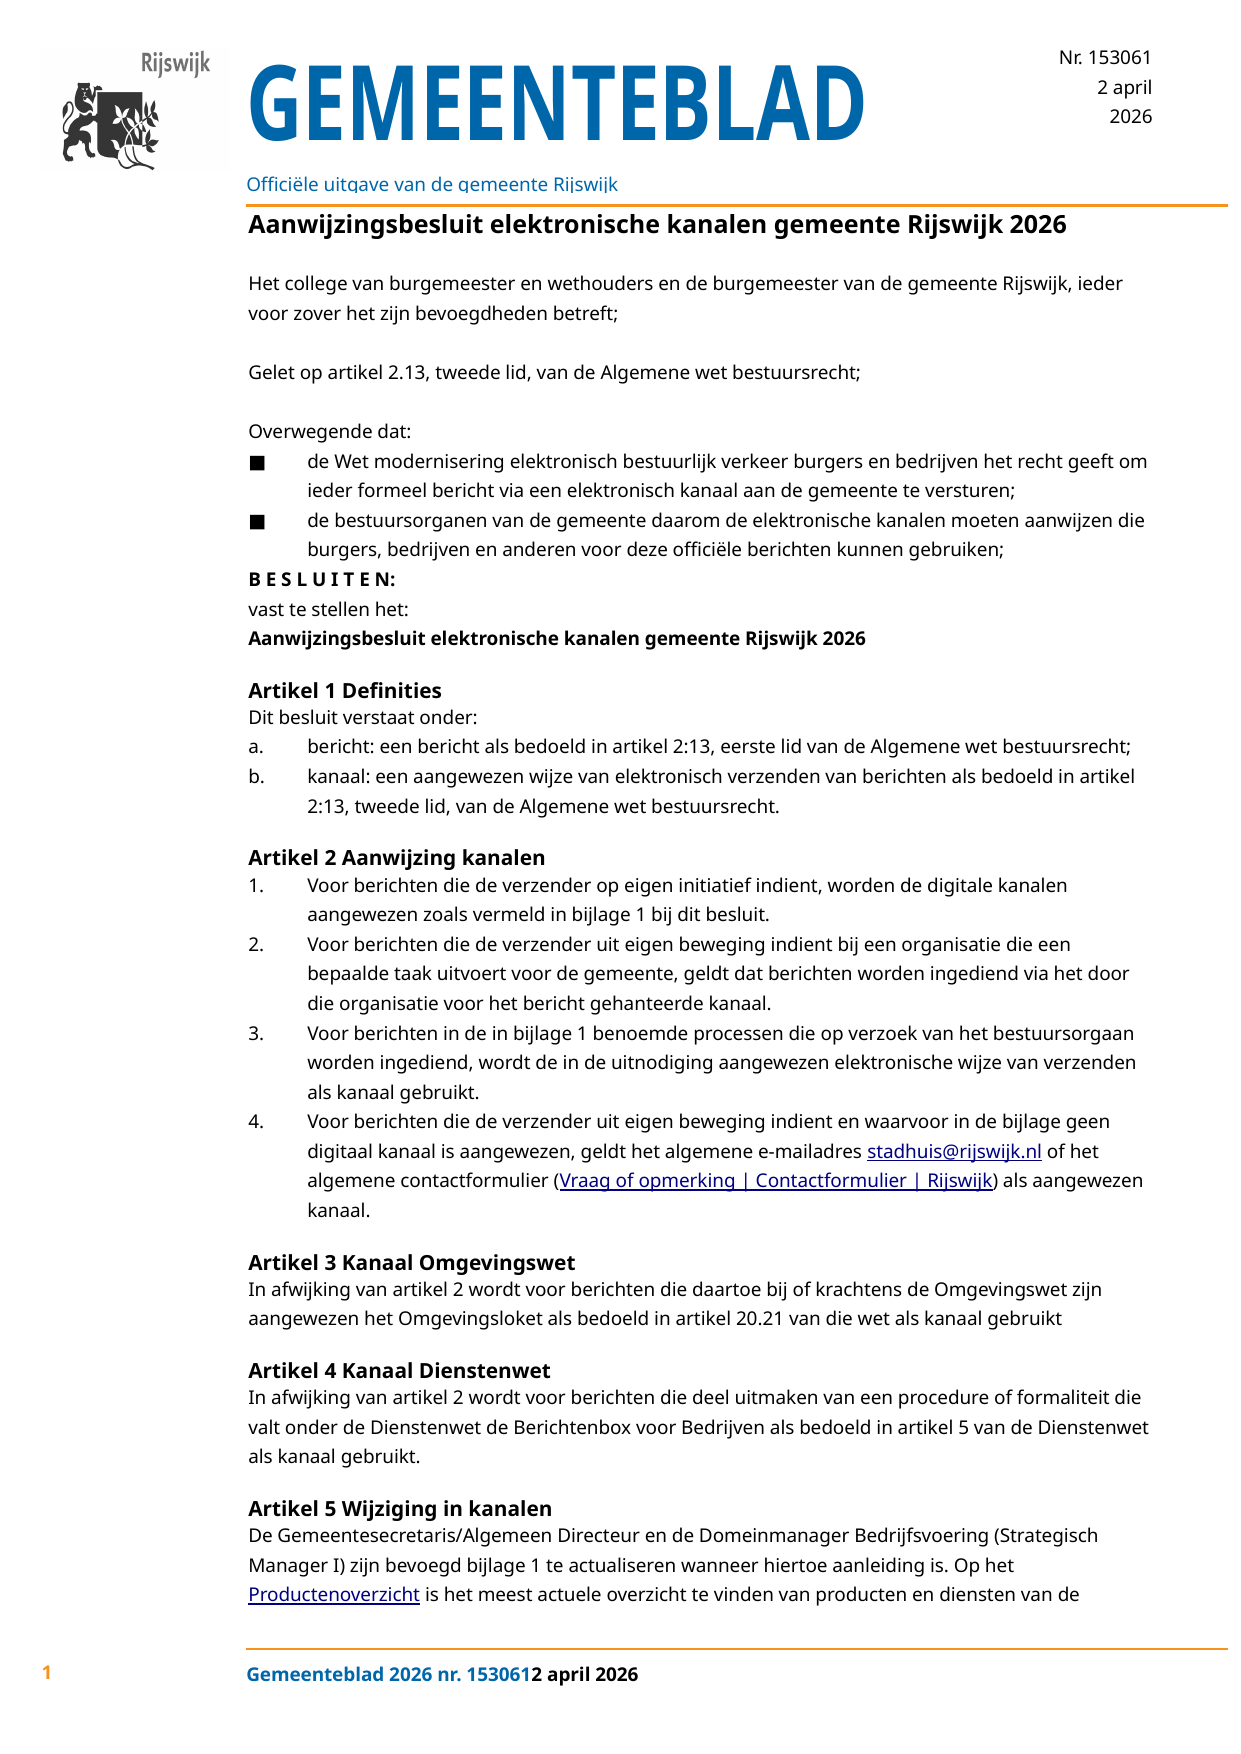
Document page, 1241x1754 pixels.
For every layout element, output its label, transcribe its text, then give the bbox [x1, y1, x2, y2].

text Overwegende dat: [248, 418, 1152, 444]
list Voor berichten die de verzender uit eigen beweging indient en waarvoor in de bijlage geen digitaal kanaal is aangewezen, geldt het algemene e-mailadres stadhuis@rijswijk.nl of het algemene contactformulier (Vraag of opmerking | Contactformulier | Rijswijk) als aangewezen kanaal. [248, 1108, 1152, 1223]
text B E S L U I T E N: [248, 566, 1152, 592]
list de bestuursorganen van de gemeente daarom de elektronische kanalen moeten aanwijzen die burgers, bedrijven en anderen voor deze officiële berichten kunnen gebruiken; [248, 507, 1152, 562]
text Artikel 1 Definities [248, 676, 1152, 704]
picture [41, 47, 231, 172]
list kanaal: een aangewezen wijze van elektronisch verzenden van berichten als bedoeld in artikel 2:13, tweede lid, van de Algemene wet bestuursrecht. [248, 763, 1152, 819]
list bericht: een bericht als bedoeld in artikel 2:13, eerste lid van de Algemene wet bestuursrecht; [248, 734, 1152, 759]
text In afwijking van artikel 2 wordt voor berichten die deel uitmaken van een procedure of formaliteit die valt onder de Dienstenwet de Berichtenbox voor Bedrijven als bedoeld in artikel 5 van de Dienstenwet als kanaal gebruikt. [248, 1384, 1152, 1469]
text Artikel 3 Kanaal Omgevingswet [248, 1248, 1152, 1276]
text Dit besluit verstaat onder: [248, 704, 1152, 730]
text Gelet op artikel 2.13, tweede lid, van de Algemene wet bestuursrecht; [248, 359, 1152, 385]
text Artikel 5 Wijziging in kanalen [248, 1494, 1152, 1522]
text Aanwijzingsbesluit elektronische kanalen gemeente Rijswijk 2026 [248, 625, 1152, 651]
text Artikel 2 Aanwijzing kanalen [248, 843, 1152, 872]
text De Gemeentesecretaris/Algemeen Directeur en de Domeinmanager Bedrijfsvoering (Strategisch Manager I) zijn bevoegd bijlage 1 te actualiseren wanneer hiertoe aanleiding is. Op het Productenoverzicht is het meest actuele overzicht te vinden van producten en diensten van de [248, 1522, 1152, 1607]
text Artikel 4 Kanaal Dienstenwet [248, 1356, 1152, 1384]
list Voor berichten die de verzender uit eigen beweging indient bij een organisatie die een bepaalde taak uitvoert voor de gemeente, geldt dat berichten worden ingediend via het door die organisatie voor het bericht gehanteerde kanaal. [248, 931, 1152, 1016]
list Voor berichten in de in bijlage 1 benoemde processen die op verzoek van het bestuursorgaan worden ingediend, wordt de in de uitnodiging aangewezen elektronische wijze van verzenden als kanaal gebruikt. [248, 1020, 1152, 1104]
list Voor berichten die de verzender op eigen initiatief indient, worden de digitale kanalen aangewezen zoals vermeld in bijlage 1 bij dit besluit. [248, 872, 1152, 927]
text Aanwijzingsbesluit elektronische kanalen gemeente Rijswijk 2026 [248, 207, 1152, 241]
text vast te stellen het: [248, 596, 1152, 621]
text Het college van burgemeester en wethouders en de burgemeester van de gemeente Rijswijk, ieder voor zover het zijn bevoegdheden betreft; [248, 270, 1152, 326]
list de Wet modernisering elektronisch bestuurlijk verkeer burgers en bedrijven het recht geeft om ieder formeel bericht via een elektronisch kanaal aan de gemeente te versturen; [248, 448, 1152, 503]
text In afwijking van artikel 2 wordt voor berichten die daartoe bij of krachtens de Omgevingswet zijn aangewezen het Omgevingsloket als bedoeld in artikel 20.21 van die wet als kanaal gebruikt [248, 1276, 1152, 1331]
